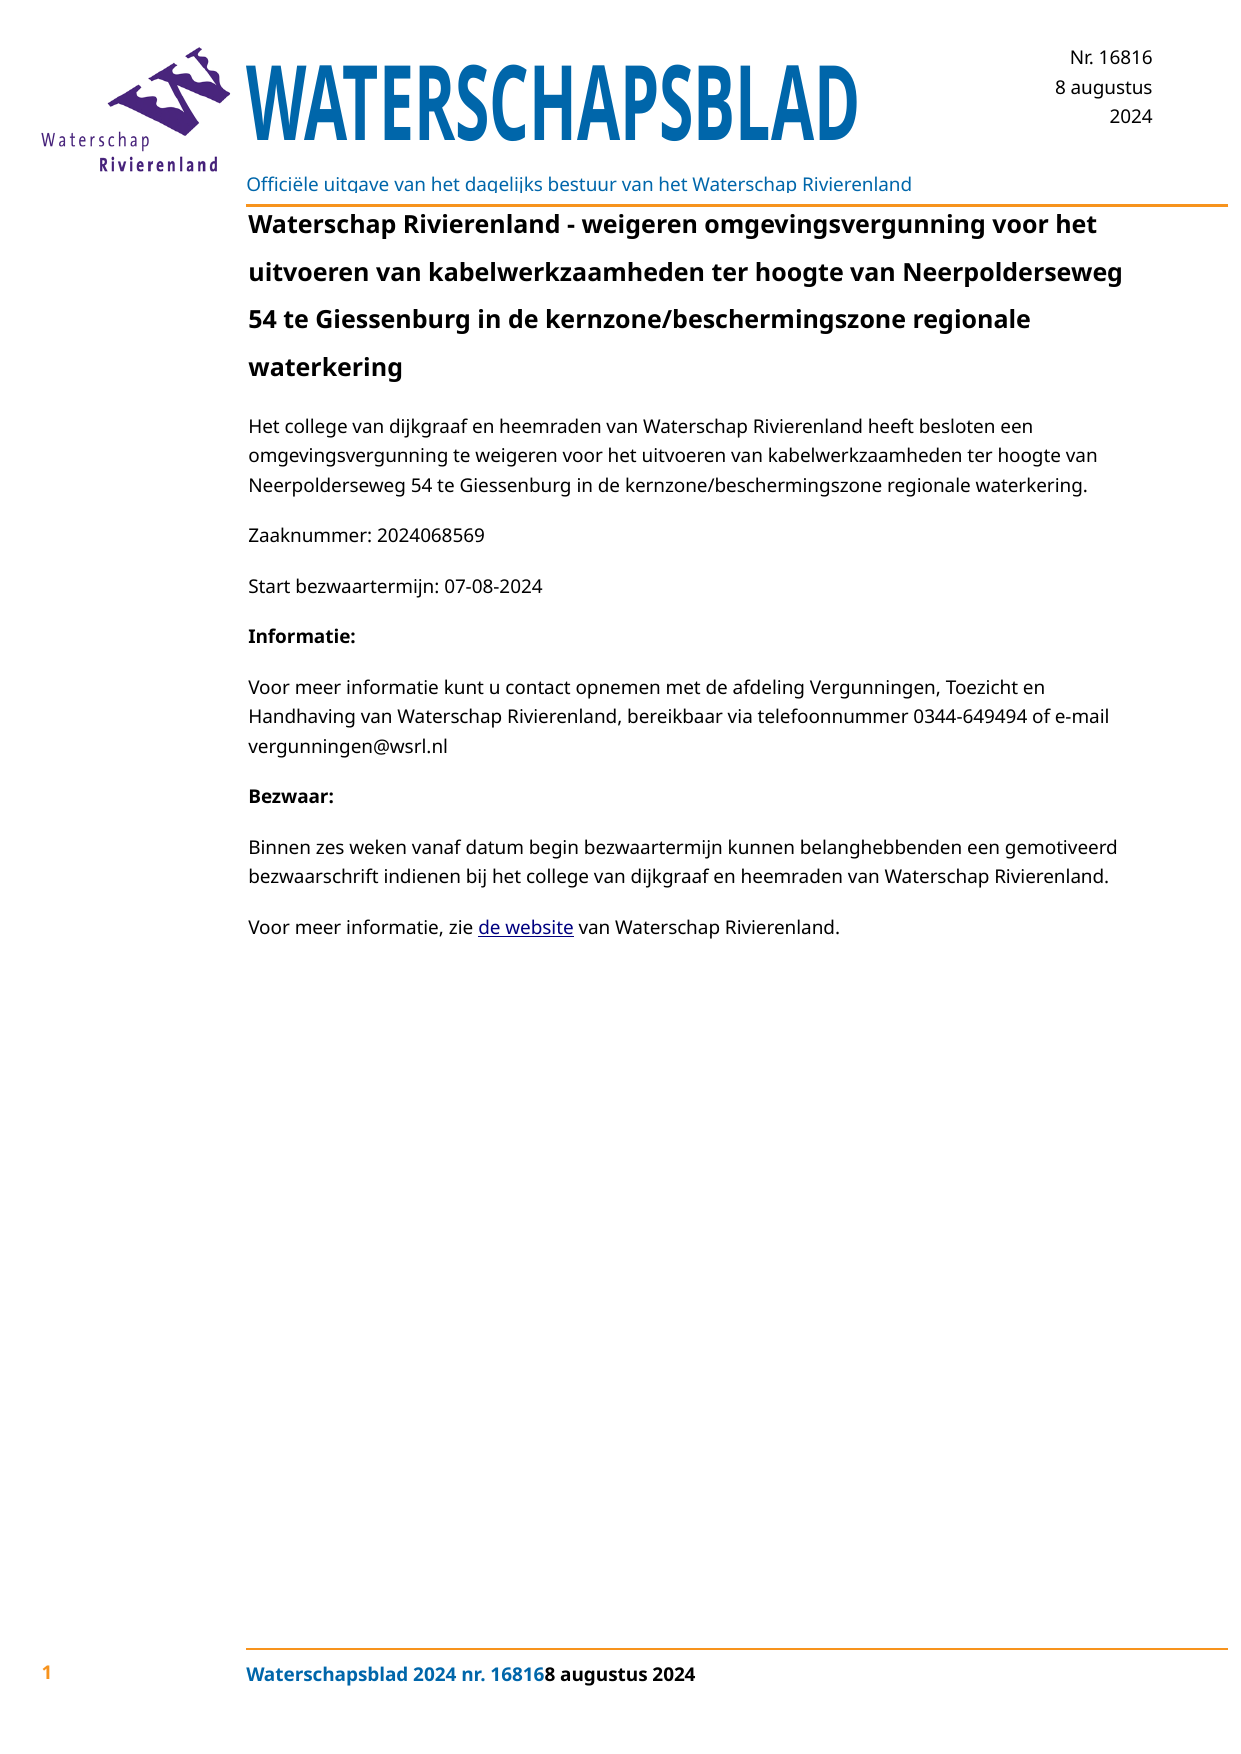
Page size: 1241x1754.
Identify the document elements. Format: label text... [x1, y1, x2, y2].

text Start bezwaartermijn: 07-08-2024 [248, 573, 1152, 599]
text Waterschap Rivierenland - weigeren omgevingsvergunning voor het uitvoeren van kabelwerkzaamheden ter hoogte van Neerpolderseweg 54 te Giessenburg in de kernzone/beschermingszone regionale waterkering [248, 207, 1152, 384]
text Voor meer informatie kunt u contact opnemen met de afdeling Vergunningen, Toezicht en Handhaving van Waterschap Rivierenland, bereikbaar via telefoonnummer 0344-649494 of e-mail vergunningen@wsrl.nl [248, 674, 1152, 759]
text Binnen zes weken vanaf datum begin bezwaartermijn kunnen belanghebbenden een gemotiveerd bezwaarschrift indienen bij het college van dijkgraaf en heemraden van Waterschap Rivierenland. [248, 834, 1152, 889]
picture [41, 47, 231, 172]
text Bezwaar: [248, 783, 1152, 809]
text Het college van dijkgraaf en heemraden van Waterschap Rivierenland heeft besloten een omgevingsvergunning te weigeren voor het uitvoeren van kabelwerkzaamheden ter hoogte van Neerpolderseweg 54 te Giessenburg in de kernzone/beschermingszone regionale waterkering. [248, 413, 1152, 498]
text Zaaknummer: 2024068569 [248, 523, 1152, 548]
text Voor meer informatie, zie de website van Waterschap Rivierenland. [248, 914, 1152, 940]
text Informatie: [248, 623, 1152, 649]
